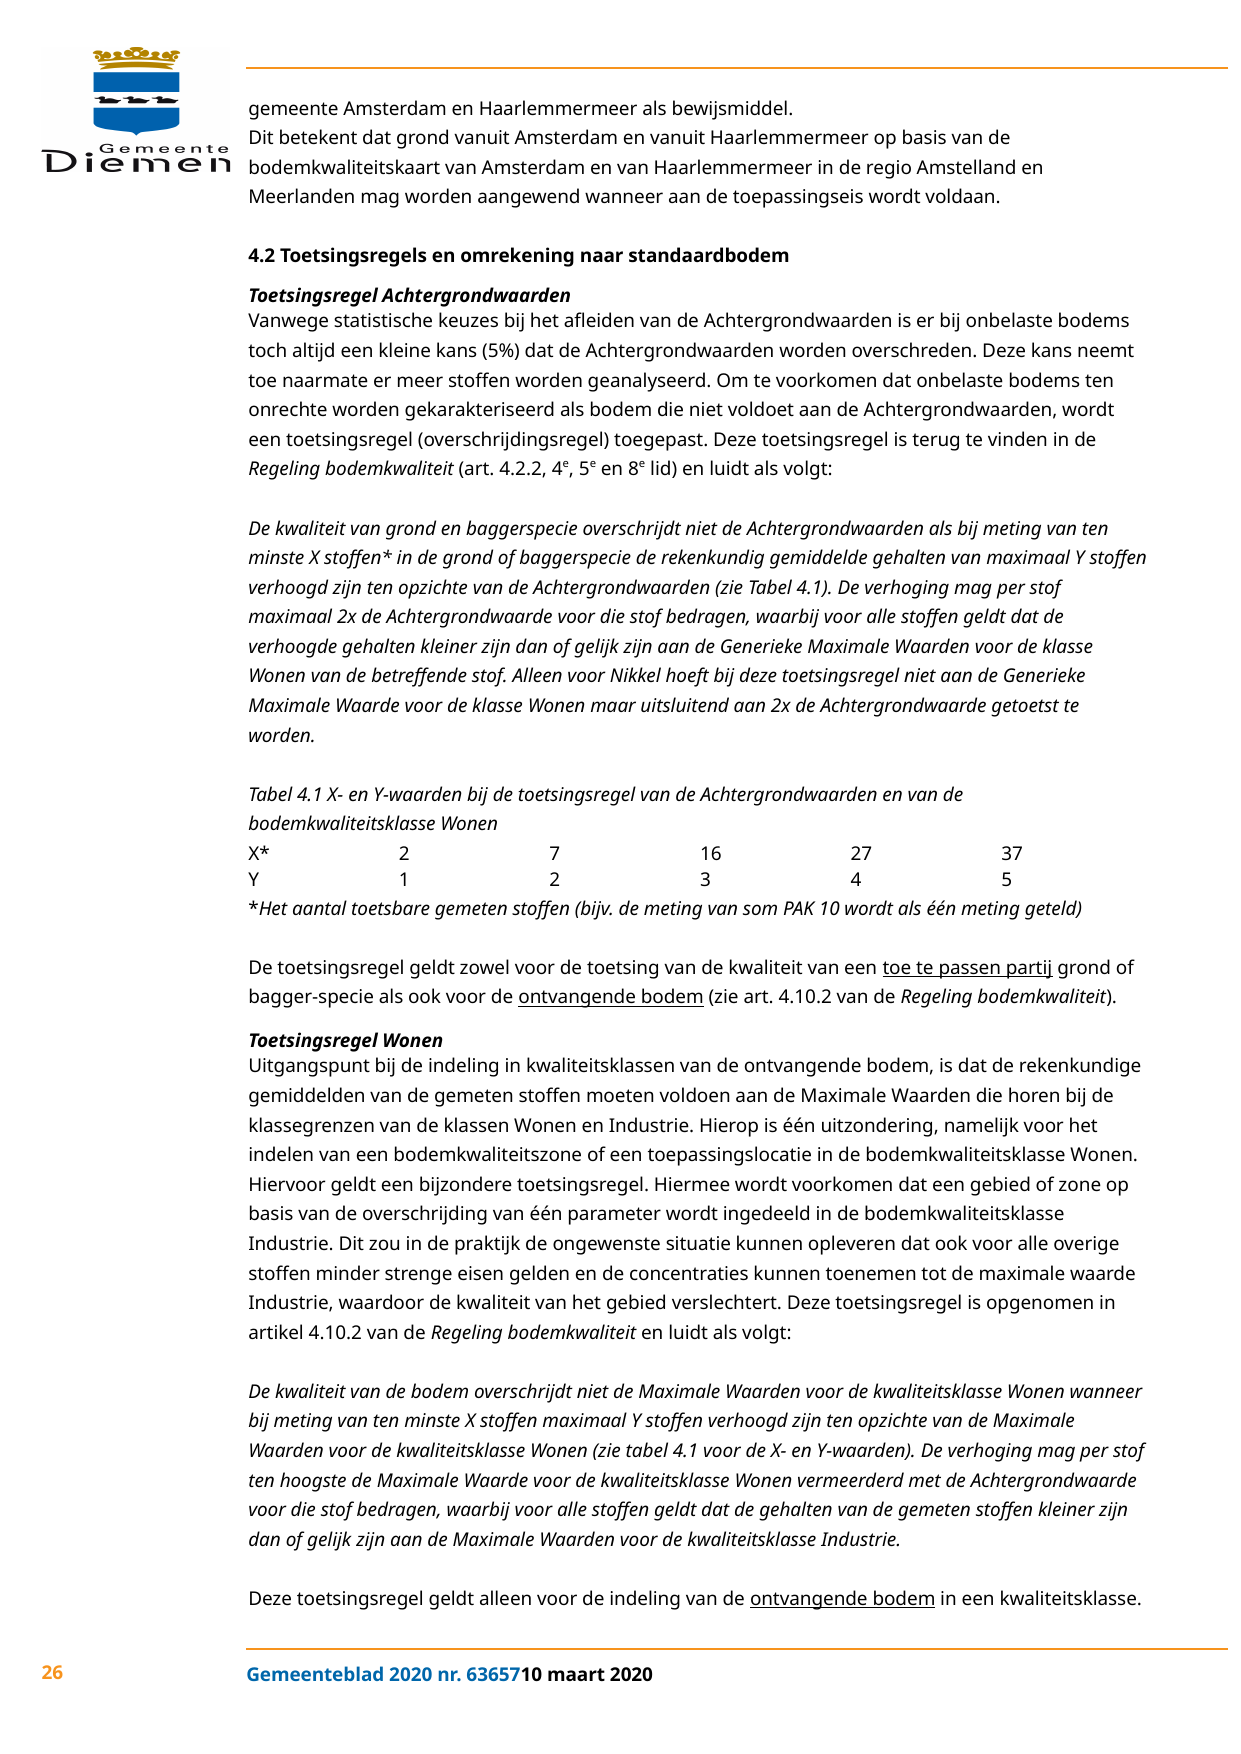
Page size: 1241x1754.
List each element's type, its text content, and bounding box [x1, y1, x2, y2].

table_cell Y [248, 866, 398, 892]
text Toetsingsregel Wonen [248, 1027, 1152, 1053]
text *Het aantal toetsbare gemeten stoffen (bijv. de meting van som PAK 10 wordt als één meting geteld) [248, 895, 1152, 921]
text Uitgangspunt bij de indeling in kwaliteitsklassen van de ontvangende bodem, is dat de rekenkundige gemiddelden van de gemeten stoffen moeten voldoen aan de Maximale Waarden die horen bij de klassegrenzen van de klassen Wonen en Industrie. Hierop is één uitzondering, namelijk voor het indelen van een bodemkwaliteitszone of een toepassingslocatie in de bodemkwaliteitsklasse Wonen. Hiervoor geldt een bijzondere toetsingsregel. Hiermee wordt voorkomen dat een gebied of zone op basis van de overschrijding van één parameter wordt ingedeeld in de bodemkwaliteitsklasse Industrie. Dit zou in de praktijk de ongewenste situatie kunnen opleveren dat ook voor alle overige stoffen minder strenge eisen gelden en de concentraties kunnen toenemen tot de maximale waarde Industrie, waardoor de kwaliteit van het gebied verslechtert. Deze toetsingsregel is opgenomen in artikel 4.10.2 van de Regeling bodemkwaliteit en luidt als volgt: [248, 1053, 1152, 1344]
table_cell 5 [1001, 866, 1152, 892]
table_cell 3 [700, 866, 850, 892]
text Dit betekent dat grond vanuit Amsterdam en vanuit Haarlemmermeer op basis van de bodemkwaliteitskaart van Amsterdam en van Haarlemmermeer in de regio Amstelland en Meerlanden mag worden aangewend wanneer aan de toepassingseis wordt voldaan. [248, 124, 1152, 209]
table_header 2 [399, 840, 549, 866]
table_header 37 [1001, 840, 1152, 866]
picture [41, 47, 231, 172]
table_cell 2 [549, 866, 700, 892]
table_header X* [248, 840, 398, 866]
text gemeente Amsterdam en Haarlemmermeer als bewijsmiddel. [248, 95, 1152, 121]
table_header 27 [850, 840, 1001, 866]
table_cell 1 [399, 866, 549, 892]
table_header 16 [700, 840, 850, 866]
table_header 7 [549, 840, 700, 866]
text Tabel 4.1 X- en Y-waarden bij de toetsingsregel van de Achtergrondwaarden en van de bodemkwaliteitsklasse Wonen [248, 781, 1152, 836]
text De kwaliteit van de bodem overschrijdt niet de Maximale Waarden voor de kwaliteitsklasse Wonen wanneer bij meting van ten minste X stoffen maximaal Y stoffen verhoogd zijn ten opzichte van de Maximale Waarden voor de kwaliteitsklasse Wonen (zie tabel 4.1 voor de X- en Y-waarden). De verhoging mag per stof ten hoogste de Maximale Waarde voor de kwaliteitsklasse Wonen vermeerderd met de Achtergrondwaarde voor die stof bedragen, waarbij voor alle stoffen geldt dat de gehalten van de gemeten stoffen kleiner zijn dan of gelijk zijn aan de Maximale Waarden voor de kwaliteitsklasse Industrie. [248, 1378, 1152, 1552]
text Vanwege statistische keuzes bij het afleiden van de Achtergrondwaarden is er bij onbelaste bodems toch altijd een kleine kans (5%) dat de Achtergrondwaarden worden overschreden. Deze kans neemt toe naarmate er meer stoffen worden geanalyseerd. Om te voorkomen dat onbelaste bodems ten onrechte worden gekarakteriseerd als bodem die niet voldoet aan de Achtergrondwaarden, wordt een toetsingsregel (overschrijdingsregel) toegepast. Deze toetsingsregel is terug te vinden in de Regeling bodemkwaliteit (art. 4.2.2, 4e, 5e en 8e lid) en luidt als volgt: [248, 308, 1152, 481]
text De toetsingsregel geldt zowel voor de toetsing van de kwaliteit van een toe te passen partij grond of bagger-specie als ook voor de ontvangende bodem (zie art. 4.10.2 van de Regeling bodemkwaliteit). [248, 954, 1152, 1009]
text 4.2 Toetsingsregels en omrekening naar standaardbodem [248, 243, 1152, 268]
text De kwaliteit van grond en baggerspecie overschrijdt niet de Achtergrondwaarden als bij meting van ten minste X stoffen* in de grond of baggerspecie de rekenkundig gemiddelde gehalten van maximaal Y stoffen verhoogd zijn ten opzichte van de Achtergrondwaarden (zie Tabel 4.1). De verhoging mag per stof maximaal 2x de Achtergrondwaarde voor die stof bedragen, waarbij voor alle stoffen geldt dat de verhoogde gehalten kleiner zijn dan of gelijk zijn aan de Generieke Maximale Waarden voor de klasse Wonen van de betreffende stof. Alleen voor Nikkel hoeft bij deze toetsingsregel niet aan de Generieke Maximale Waarde voor de klasse Wonen maar uitsluitend aan 2x de Achtergrondwaarde getoetst te worden. [248, 515, 1152, 748]
text Toetsingsregel Achtergrondwaarden [248, 282, 1152, 308]
text Deze toetsingsregel geldt alleen voor de indeling van de ontvangende bodem in een kwaliteitsklasse. [248, 1585, 1152, 1611]
table_cell 4 [850, 866, 1001, 892]
